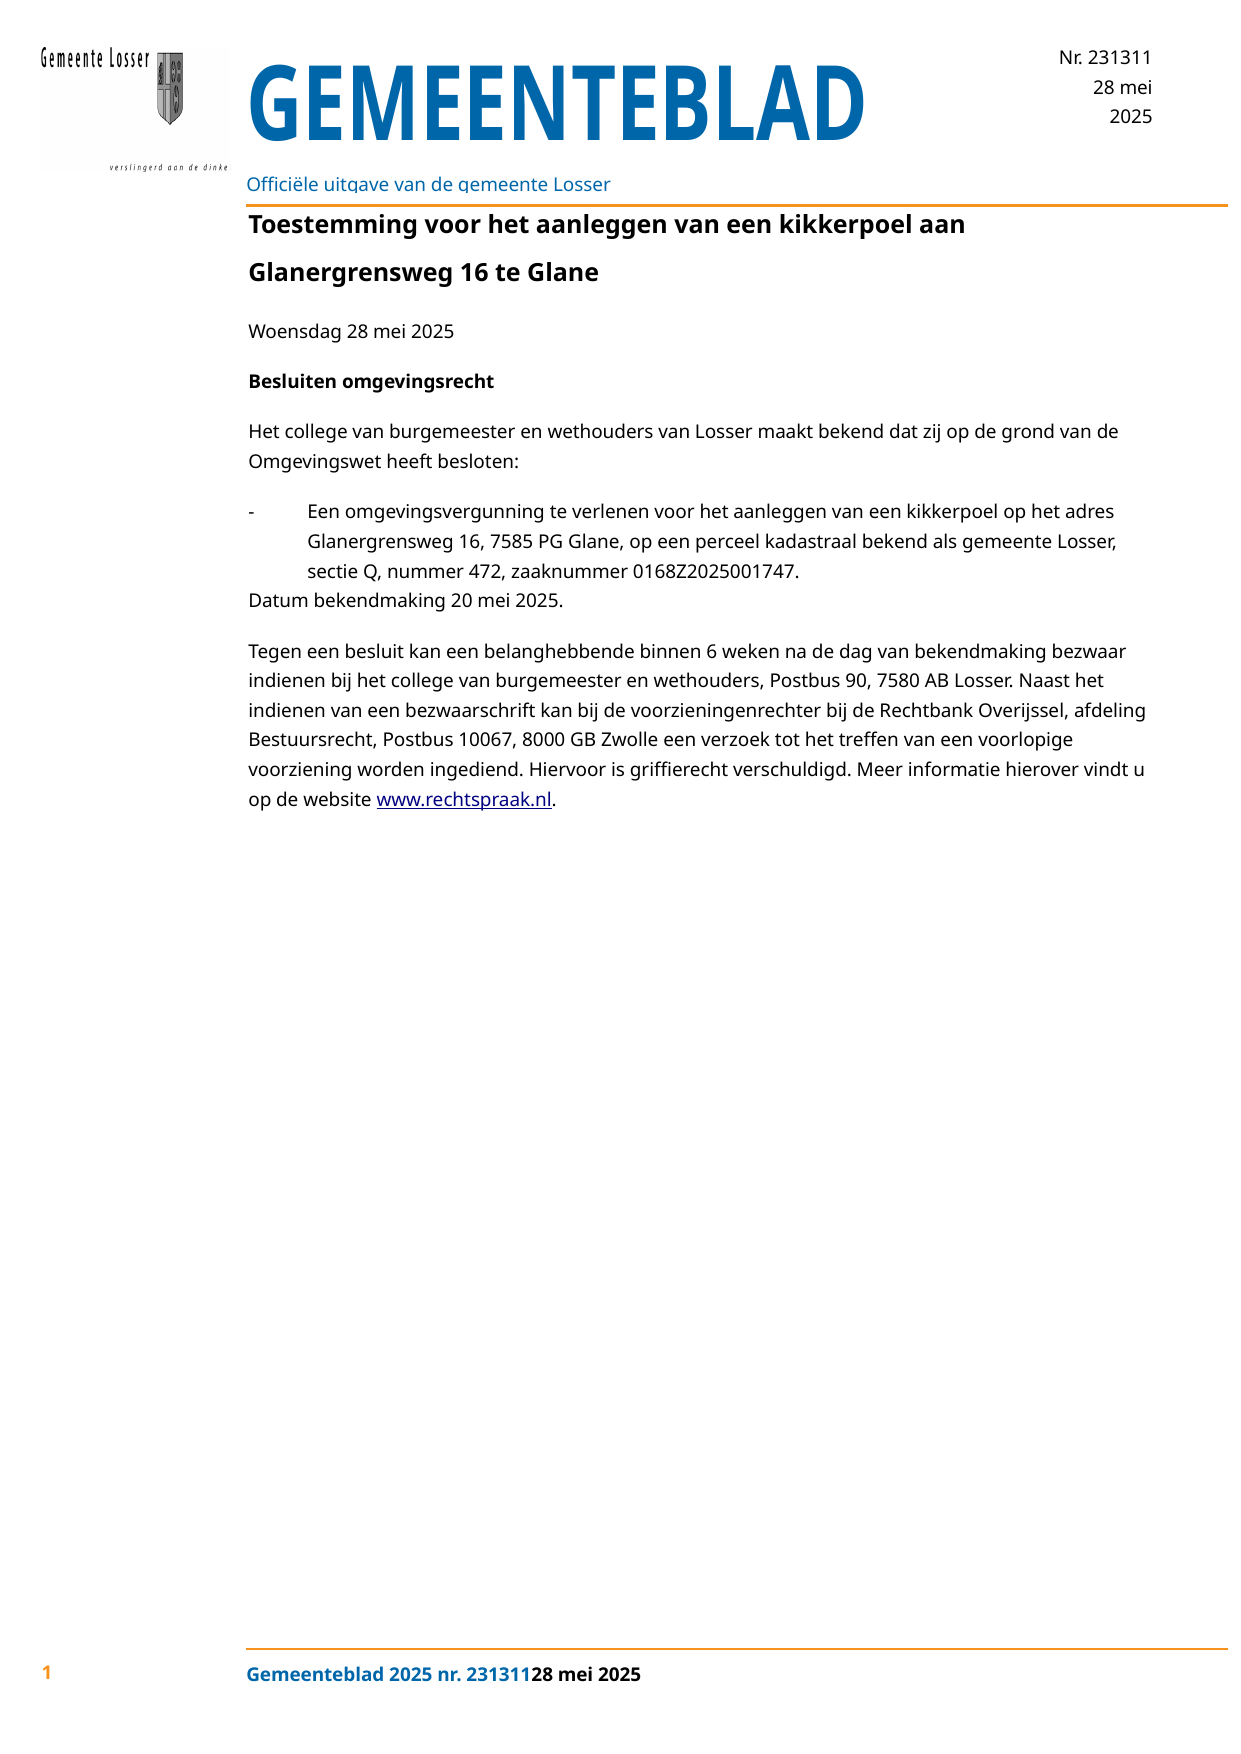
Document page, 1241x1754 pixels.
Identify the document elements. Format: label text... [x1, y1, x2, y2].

text Tegen een besluit kan een belanghebbende binnen 6 weken na de dag van bekendmaking bezwaar indienen bij het college van burgemeester en wethouders, Postbus 90, 7580 AB Losser. Naast het indienen van een bezwaarschrift kan bij de voorzieningenrechter bij de Rechtbank Overijssel, afdeling Bestuursrecht, Postbus 10067, 8000 GB Zwolle een verzoek tot het treffen van een voorlopige voorziening worden ingediend. Hiervoor is griffierecht verschuldigd. Meer informatie hierover vindt u op de website www.rechtspraak.nl. [248, 638, 1152, 812]
text Datum bekendmaking 20 mei 2025. [248, 587, 1152, 613]
text Het college van burgemeester en wethouders van Losser maakt bekend dat zij op de grond van de Omgevingswet heeft besloten: [248, 419, 1152, 474]
text Toestemming voor het aanleggen van een kikkerpoel aan Glanergrensweg 16 te Glane [248, 207, 1152, 288]
list Een omgevingsvergunning te verlenen voor het aanleggen van een kikkerpoel op het adres Glanergrensweg 16, 7585 PG Glane, op een perceel kadastraal bekend als gemeente Losser, sectie Q, nummer 472, zaaknummer 0168Z2025001747. [248, 499, 1152, 584]
text Woensdag 28 mei 2025 [248, 318, 1152, 344]
picture [41, 47, 231, 172]
text Besluiten omgevingsrecht [248, 368, 1152, 394]
